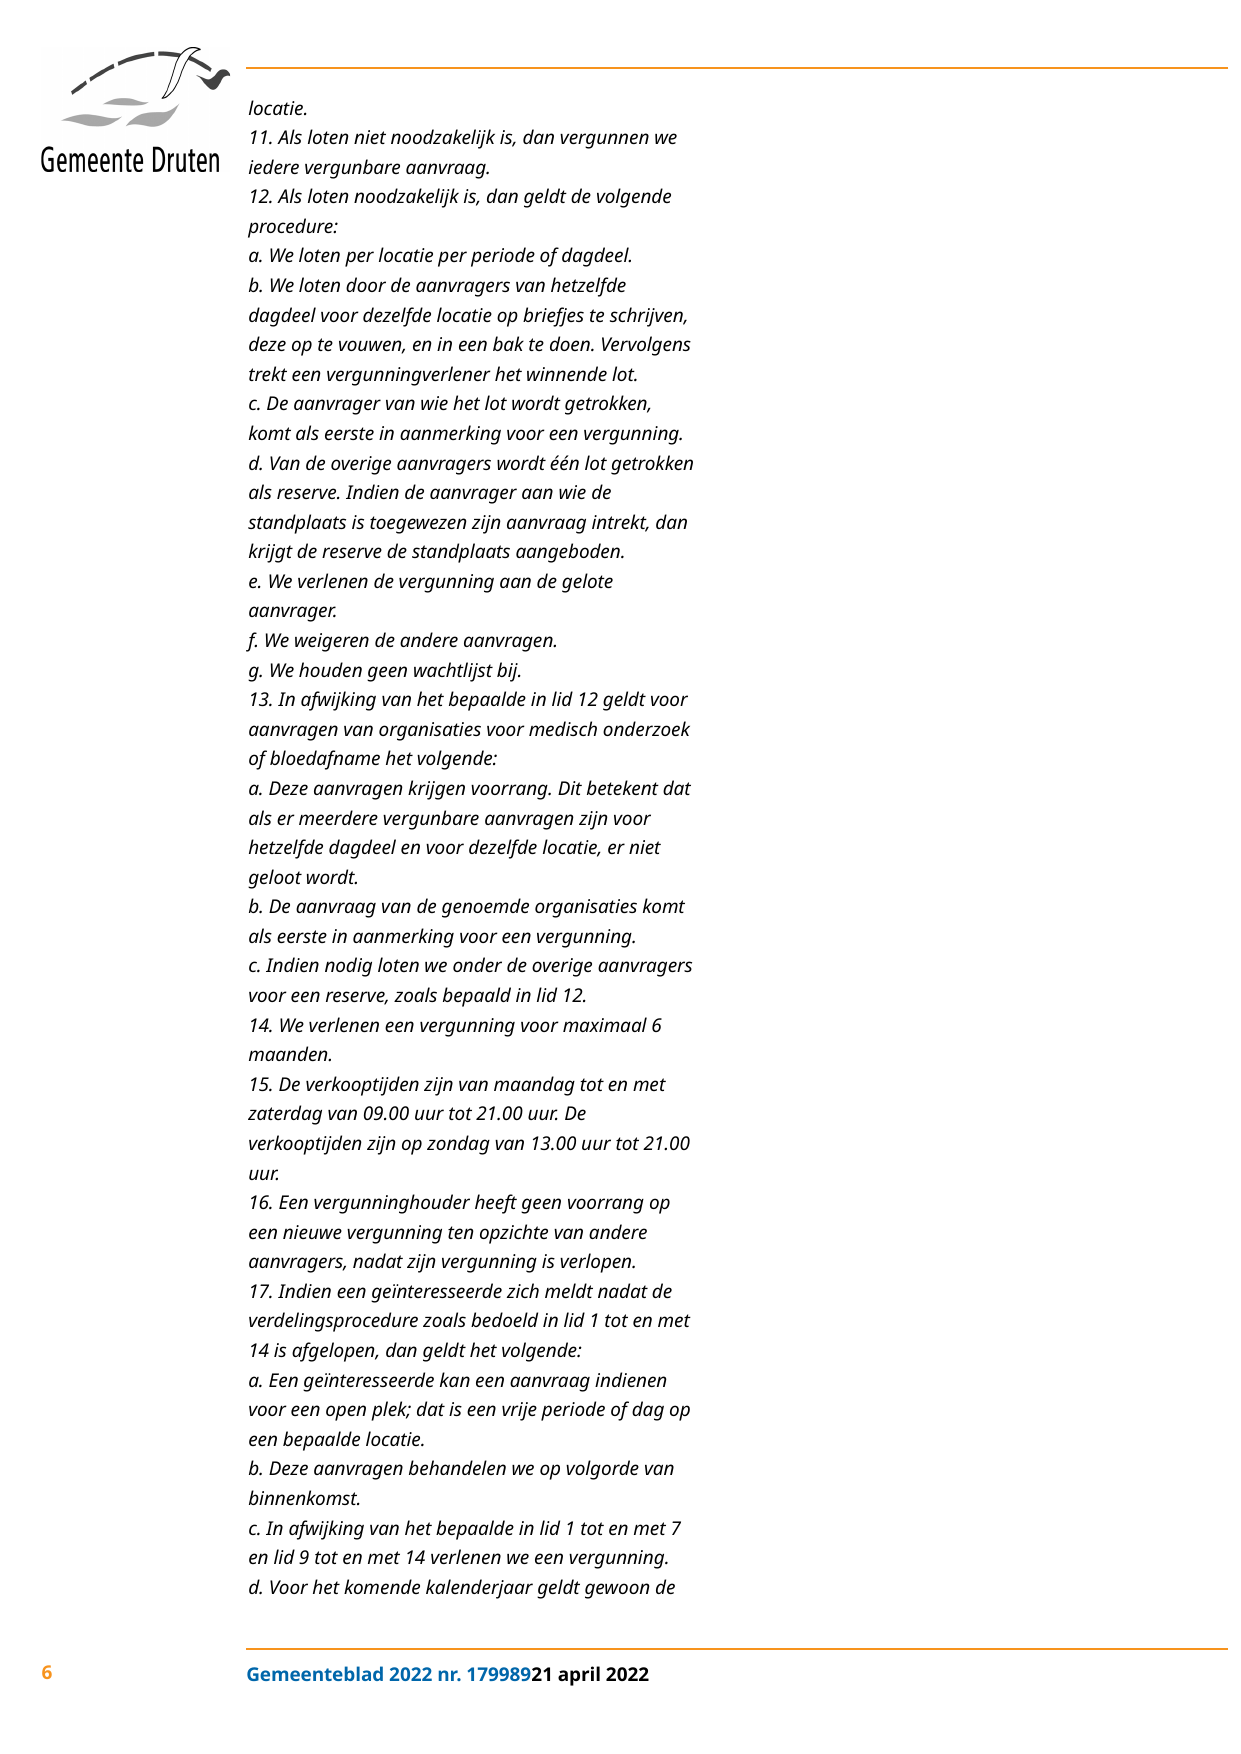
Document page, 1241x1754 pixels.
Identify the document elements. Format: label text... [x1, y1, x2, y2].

table_cell locatie. 11. Als loten niet noodzakelijk is, dan vergunnen we iedere vergunbare aanvraag. 12. Als loten noodzakelijk is, dan geldt de volgende procedure: a. We loten per locatie per periode of dagdeel. b. We loten door de aanvragers van hetzelfde dagdeel voor dezelfde locatie op briefjes te schrijven, deze op te vouwen, en in een bak te doen. Vervolgens trekt een vergunningverlener het winnende lot. c. De aanvrager van wie het lot wordt getrokken, komt als eerste in aanmerking voor een vergunning. d. Van de overige aanvragers wordt één lot getrokken als reserve. Indien de aanvrager aan wie de standplaats is toegewezen zijn aanvraag intrekt, dan krijgt de reserve de standplaats aangeboden. e. We verlenen de vergunning aan de gelote aanvrager. f. We weigeren de andere aanvragen. g. We houden geen wachtlijst bij. 13. In afwijking van het bepaalde in lid 12 geldt voor aanvragen van organisaties voor medisch onderzoek of bloedafname het volgende: a. Deze aanvragen krijgen voorrang. Dit betekent dat als er meerdere vergunbare aanvragen zijn voor hetzelfde dagdeel en voor dezelfde locatie, er niet geloot wordt. b. De aanvraag van de genoemde organisaties komt als eerste in aanmerking voor een vergunning. c. Indien nodig loten we onder de overige aanvragers voor een reserve, zoals bepaald in lid 12. 14. We verlenen een vergunning voor maximaal 6 maanden. 15. De verkooptijden zijn van maandag tot en met zaterdag van 09.00 uur tot 21.00 uur. De verkooptijden zijn op zondag van 13.00 uur tot 21.00 uur. 16. Een vergunninghouder heeft geen voorrang op een nieuwe vergunning ten opzichte van andere aanvragers, nadat zijn vergunning is verlopen. 17. Indien een geïnteresseerde zich meldt nadat de verdelingsprocedure zoals bedoeld in lid 1 tot en met 14 is afgelopen, dan geldt het volgende: a. Een geïnteresseerde kan een aanvraag indienen voor een open plek; dat is een vrije periode of dag op een bepaalde locatie. b. Deze aanvragen behandelen we op volgorde van binnenkomst. c. In afwijking van het bepaalde in lid 1 tot en met 7 en lid 9 tot en met 14 verlenen we een vergunning. d. Voor het komende kalenderjaar geldt gewoon de [248, 95, 700, 1600]
table_cell [700, 95, 1152, 1600]
picture [41, 47, 231, 172]
